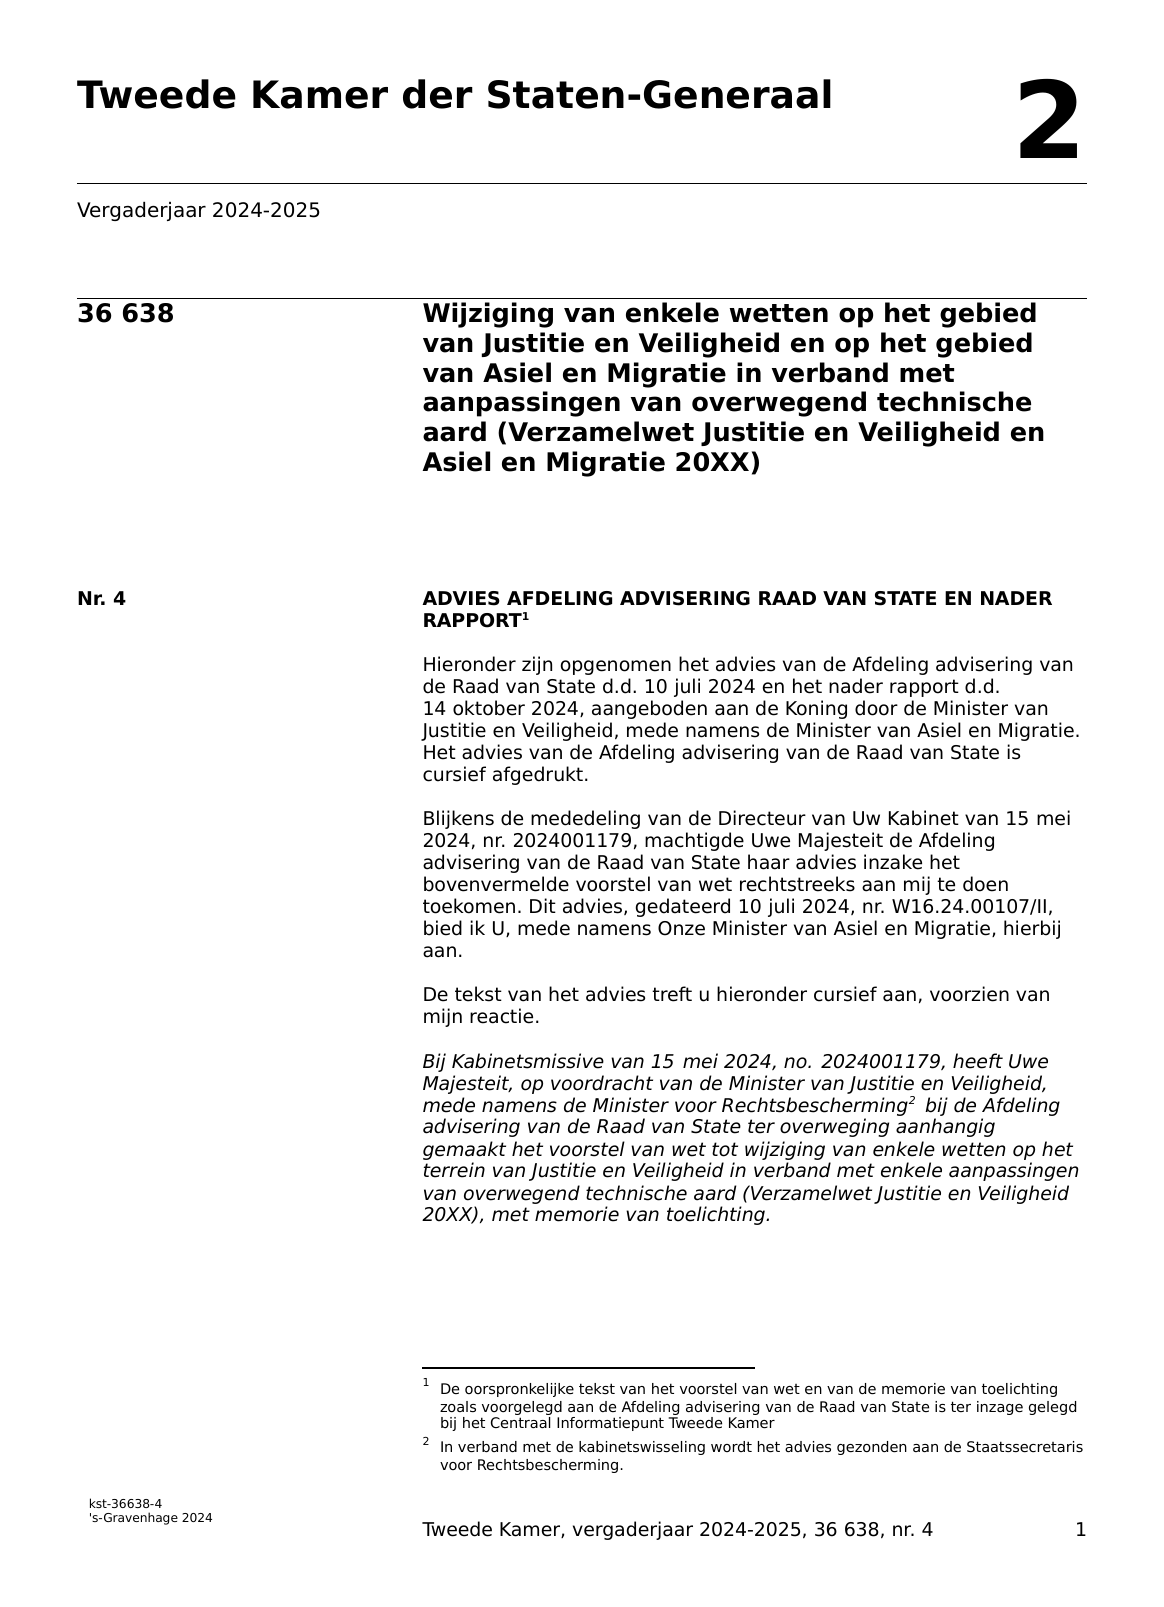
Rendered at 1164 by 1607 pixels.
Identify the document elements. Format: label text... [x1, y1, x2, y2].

table_header 2 [886, 59, 1087, 183]
text De oorspronkelijke tekst van het voorstel van wet en van de memorie van toelichting zoals voorgelegd aan de Afdeling advisering van de Raad van State is ter inzage gelegd bij het Centraal Informatiepunt Tweede Kamer [422, 1377, 1087, 1432]
table_cell Vergaderjaar 2024-2025 [77, 184, 1087, 298]
subtitle Nr. 4 ADVIES AFDELING ADVISERING RAAD VAN STATE EN NADER RAPPORT [77, 588, 1087, 632]
subtitle 36 638 Wijziging van enkele wetten op het gebied van Justitie en Veiligheid en op het gebied van Asiel en Migratie in verband met aanpassingen van overwegend technische aard (Verzamelwet Justitie en Veiligheid en Asiel en Migratie 20XX) [77, 299, 1087, 477]
text Blijkens de mededeling van de Directeur van Uw Kabinet van 15 mei 2024, nr. 2024001179, machtigde Uwe Majesteit de Afdeling advisering van de Raad van State haar advies inzake het bovenvermelde voorstel van wet rechtstreeks aan mij te doen toekomen. Dit advies, gedateerd 10 juli 2024, nr. W16.24.00107/II, bied ik U, mede namens Onze Minister van Asiel en Migratie, hierbij aan. [422, 808, 1087, 962]
text Bij Kabinetsmissive van 15 mei 2024, no. 2024001179, heeft Uwe Majesteit, op voordracht van de Minister van Justitie en Veiligheid, mede namens de Minister voor Rechtsbescherming bij de Afdeling advisering van de Raad van State ter overweging aanhangig gemaakt het voorstel van wet tot wijziging van enkele wetten op het terrein van Justitie en Veiligheid in verband met enkele aanpassingen van overwegend technische aard (Verzamelwet Justitie en Veiligheid 20XX), met memorie van toelichting. [422, 1051, 1087, 1226]
text Hieronder zijn opgenomen het advies van de Afdeling advisering van de Raad van State d.d. 10 juli 2024 en het nader rapport d.d. 14 oktober 2024, aangeboden aan de Koning door de Minister van Justitie en Veiligheid, mede namens de Minister van Asiel en Migratie. Het advies van de Afdeling advisering van de Raad van State is cursief afgedrukt. [422, 654, 1087, 786]
text kst-36638-4 [88, 1497, 323, 1511]
text In verband met de kabinetswisseling wordt het advies gezonden aan de Staatssecretaris voor Rechtsbescherming. [422, 1435, 1087, 1474]
table_header Tweede Kamer der Staten-Generaal [77, 59, 886, 183]
text De tekst van het advies treft u hieronder cursief aan, voorzien van mijn reactie. [422, 984, 1087, 1028]
text 's-Gravenhage 2024 [88, 1511, 323, 1525]
